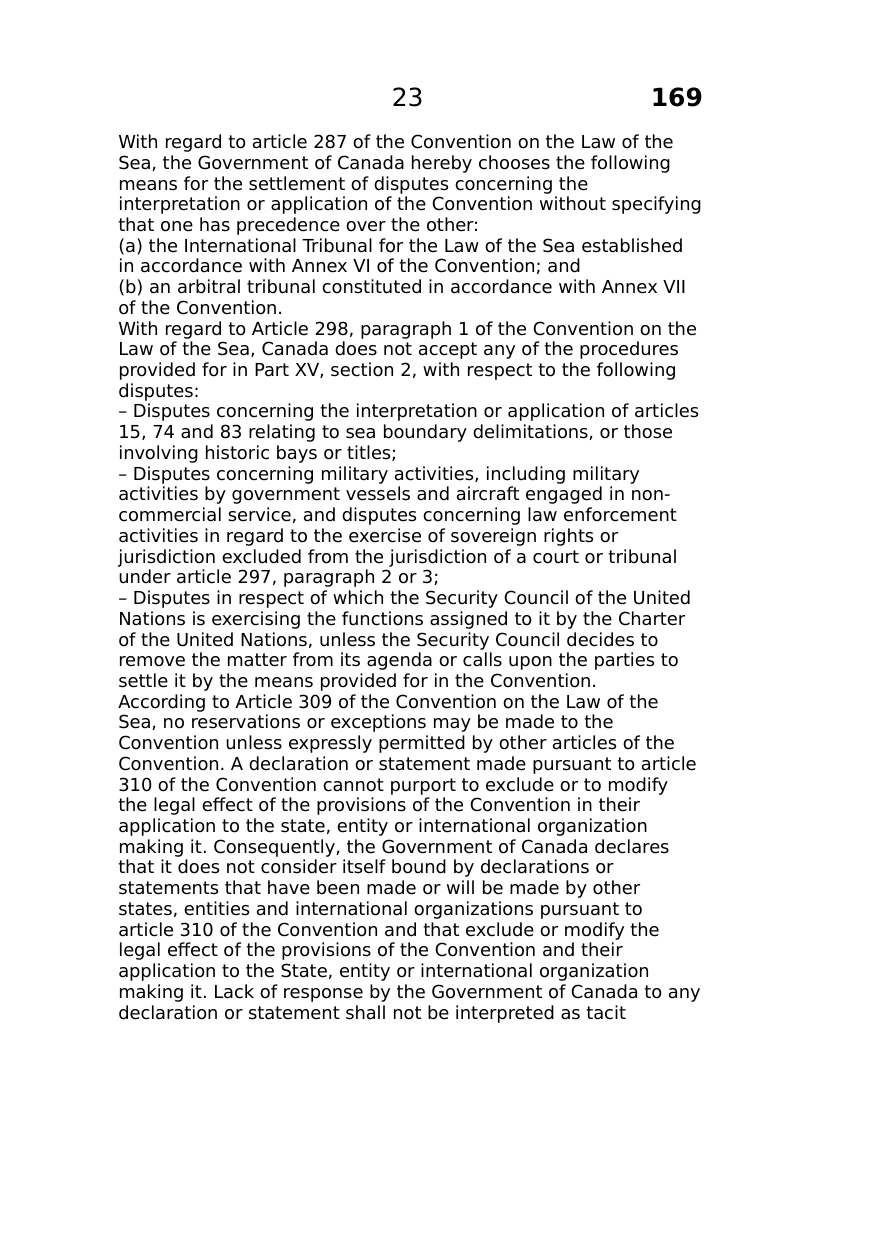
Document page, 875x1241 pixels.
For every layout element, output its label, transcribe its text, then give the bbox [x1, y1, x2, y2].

text (a) the International Tribunal for the Law of the Sea established in accordance with Annex VI of the Convention; and [118, 236, 703, 277]
text – Disputes concerning military activities, including military activities by government vessels and aircraft engaged in non-commercial service, and disputes concerning law enforcement activities in regard to the exercise of sovereign rights or jurisdiction excluded from the jurisdiction of a court or tribunal under article 297, paragraph 2 or 3; [118, 463, 703, 588]
text According to Article 309 of the Convention on the Law of the Sea, no reservations or exceptions may be made to the Convention unless expressly permitted by other articles of the Convention. A declaration or statement made pursuant to article 310 of the Convention cannot purport to exclude or to modify the legal effect of the provisions of the Convention in their application to the state, entity or international organization making it. Consequently, the Government of Canada declares that it does not consider itself bound by declarations or statements that have been made or will be made by other states, entities and international organizations pursuant to article 310 of the Convention and that exclude or modify the legal effect of the provisions of the Convention and their application to the State, entity or international organization making it. Lack of response by the Government of Canada to any declaration or statement shall not be interpreted as tacit [118, 692, 703, 1023]
text With regard to Article 298, paragraph 1 of the Convention on the Law of the Sea, Canada does not accept any of the procedures provided for in Part XV, section 2, with respect to the following disputes: [118, 318, 703, 401]
text – Disputes concerning the interpretation or application of articles 15, 74 and 83 relating to sea boundary delimitations, or those involving historic bays or titles; [118, 401, 703, 463]
text (b) an arbitral tribunal constituted in accordance with Annex VII of the Convention. [118, 277, 703, 318]
text With regard to article 287 of the Convention on the Law of the Sea, the Government of Canada hereby chooses the following means for the settlement of disputes concerning the interpretation or application of the Convention without specifying that one has precedence over the other: [118, 132, 703, 236]
text – Disputes in respect of which the Security Council of the United Nations is exercising the functions assigned to it by the Charter of the United Nations, unless the Security Council decides to remove the matter from its agenda or calls upon the parties to settle it by the means provided for in the Convention. [118, 588, 703, 692]
